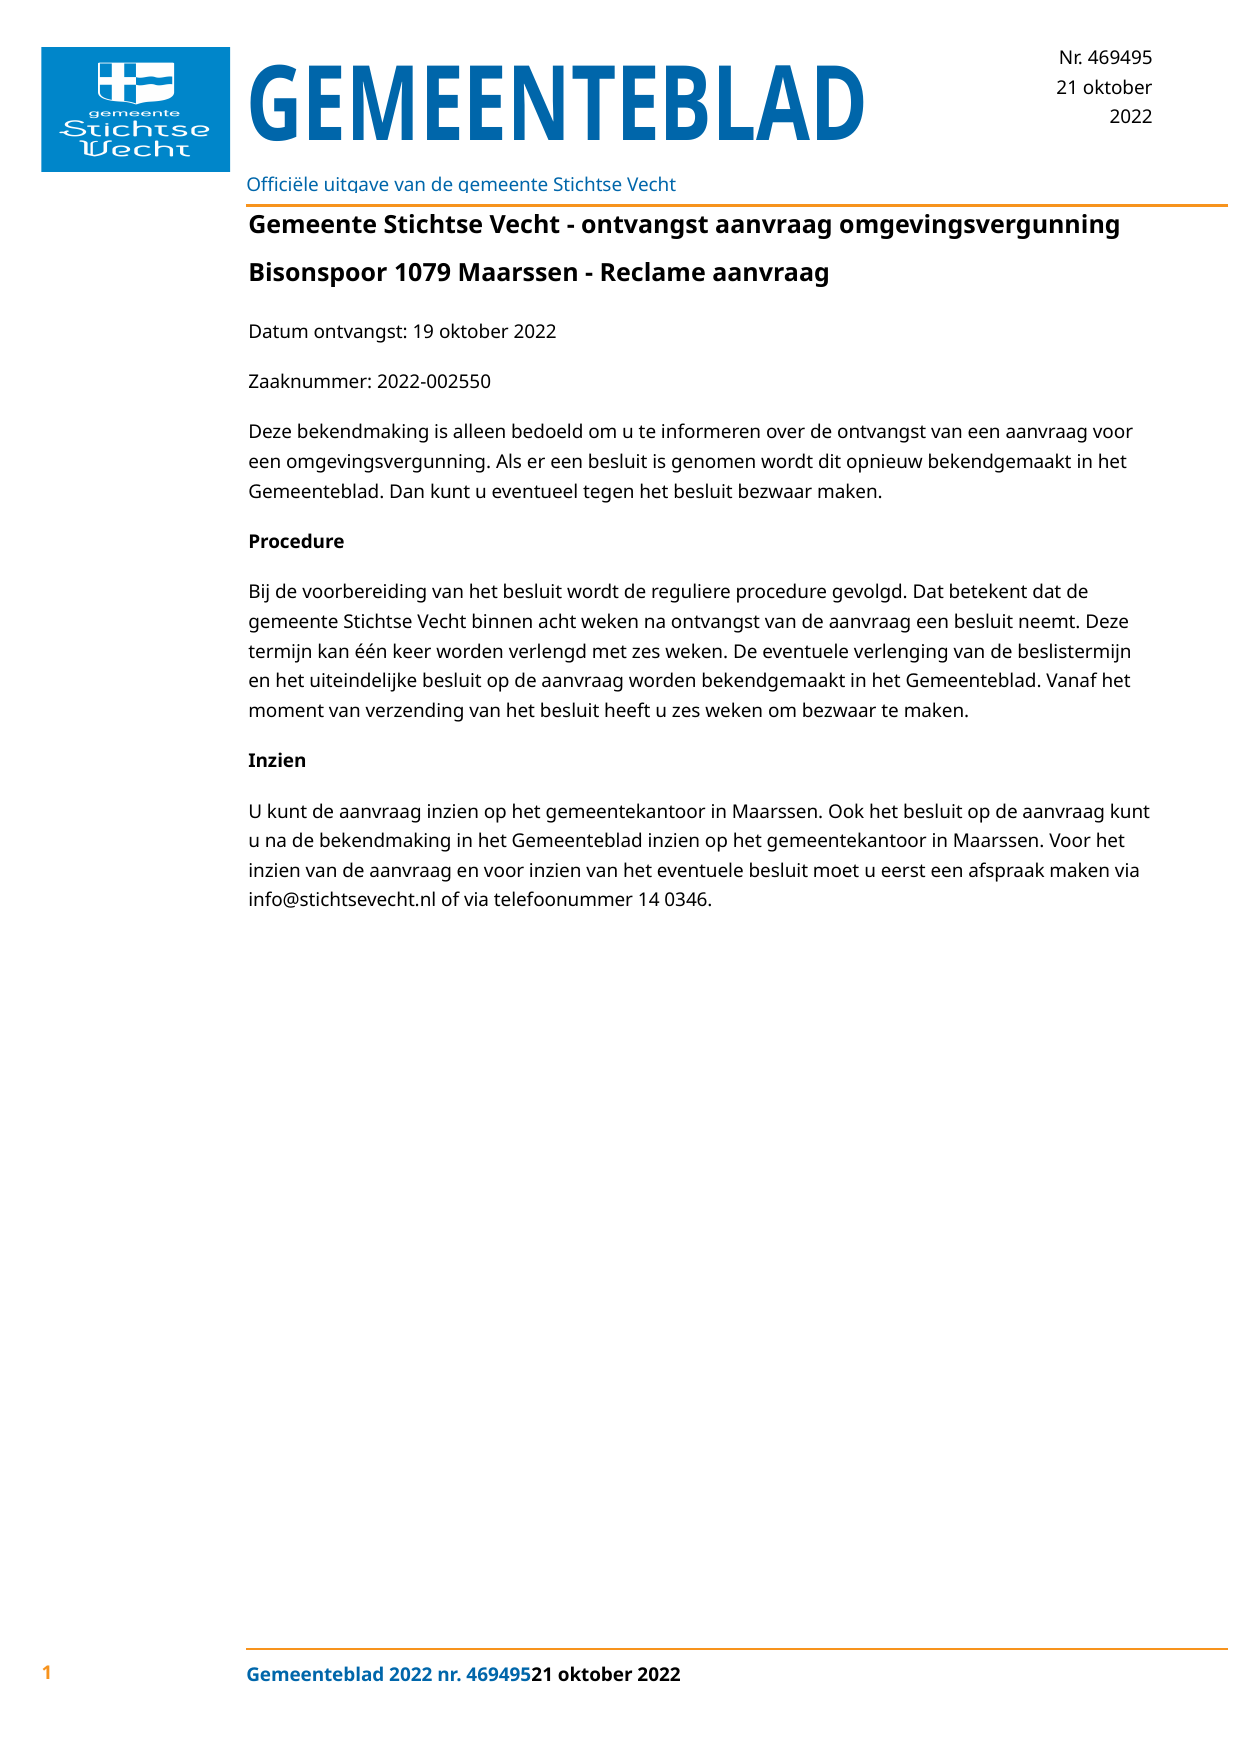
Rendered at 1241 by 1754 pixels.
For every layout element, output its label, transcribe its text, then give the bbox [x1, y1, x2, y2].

text Deze bekendmaking is alleen bedoeld om u te informeren over de ontvangst van een aanvraag voor een omgevingsvergunning. Als er een besluit is genomen wordt dit opnieuw bekendgemaakt in het Gemeenteblad. Dan kunt u eventueel tegen het besluit bezwaar maken. [248, 419, 1152, 504]
text Procedure [248, 528, 1152, 554]
text Inzien [248, 747, 1152, 773]
text Gemeente Stichtse Vecht - ontvangst aanvraag omgevingsvergunning Bisonspoor 1079 Maarssen - Reclame aanvraag [248, 207, 1152, 288]
picture [137, 63, 174, 103]
text Datum ontvangst: 19 oktober 2022 [248, 318, 1152, 344]
text Zaaknummer: 2022-002550 [248, 368, 1152, 394]
text U kunt de aanvraag inzien op het gemeentekantoor in Maarssen. Ook het besluit op de aanvraag kunt u na de bekendmaking in het Gemeenteblad inzien op het gemeentekantoor in Maarssen. Voor het inzien van de aanvraag en voor inzien van het eventuele besluit moet u eerst een afspraak maken via info@stichtsevecht.nl of via telefoonummer 14 0346. [248, 798, 1152, 912]
text Bij de voorbereiding van het besluit wordt de reguliere procedure gevolgd. Dat betekent dat de gemeente Stichtse Vecht binnen acht weken na ontvangst van de aanvraag een besluit neemt. Deze termijn kan één keer worden verlengd met zes weken. De eventuele verlenging van de beslistermijn en het uiteindelijke besluit op de aanvraag worden bekendgemaakt in het Gemeenteblad. Vanaf het moment van verzending van het besluit heeft u zes weken om bezwaar te maken. [248, 579, 1152, 723]
picture [99, 63, 135, 101]
